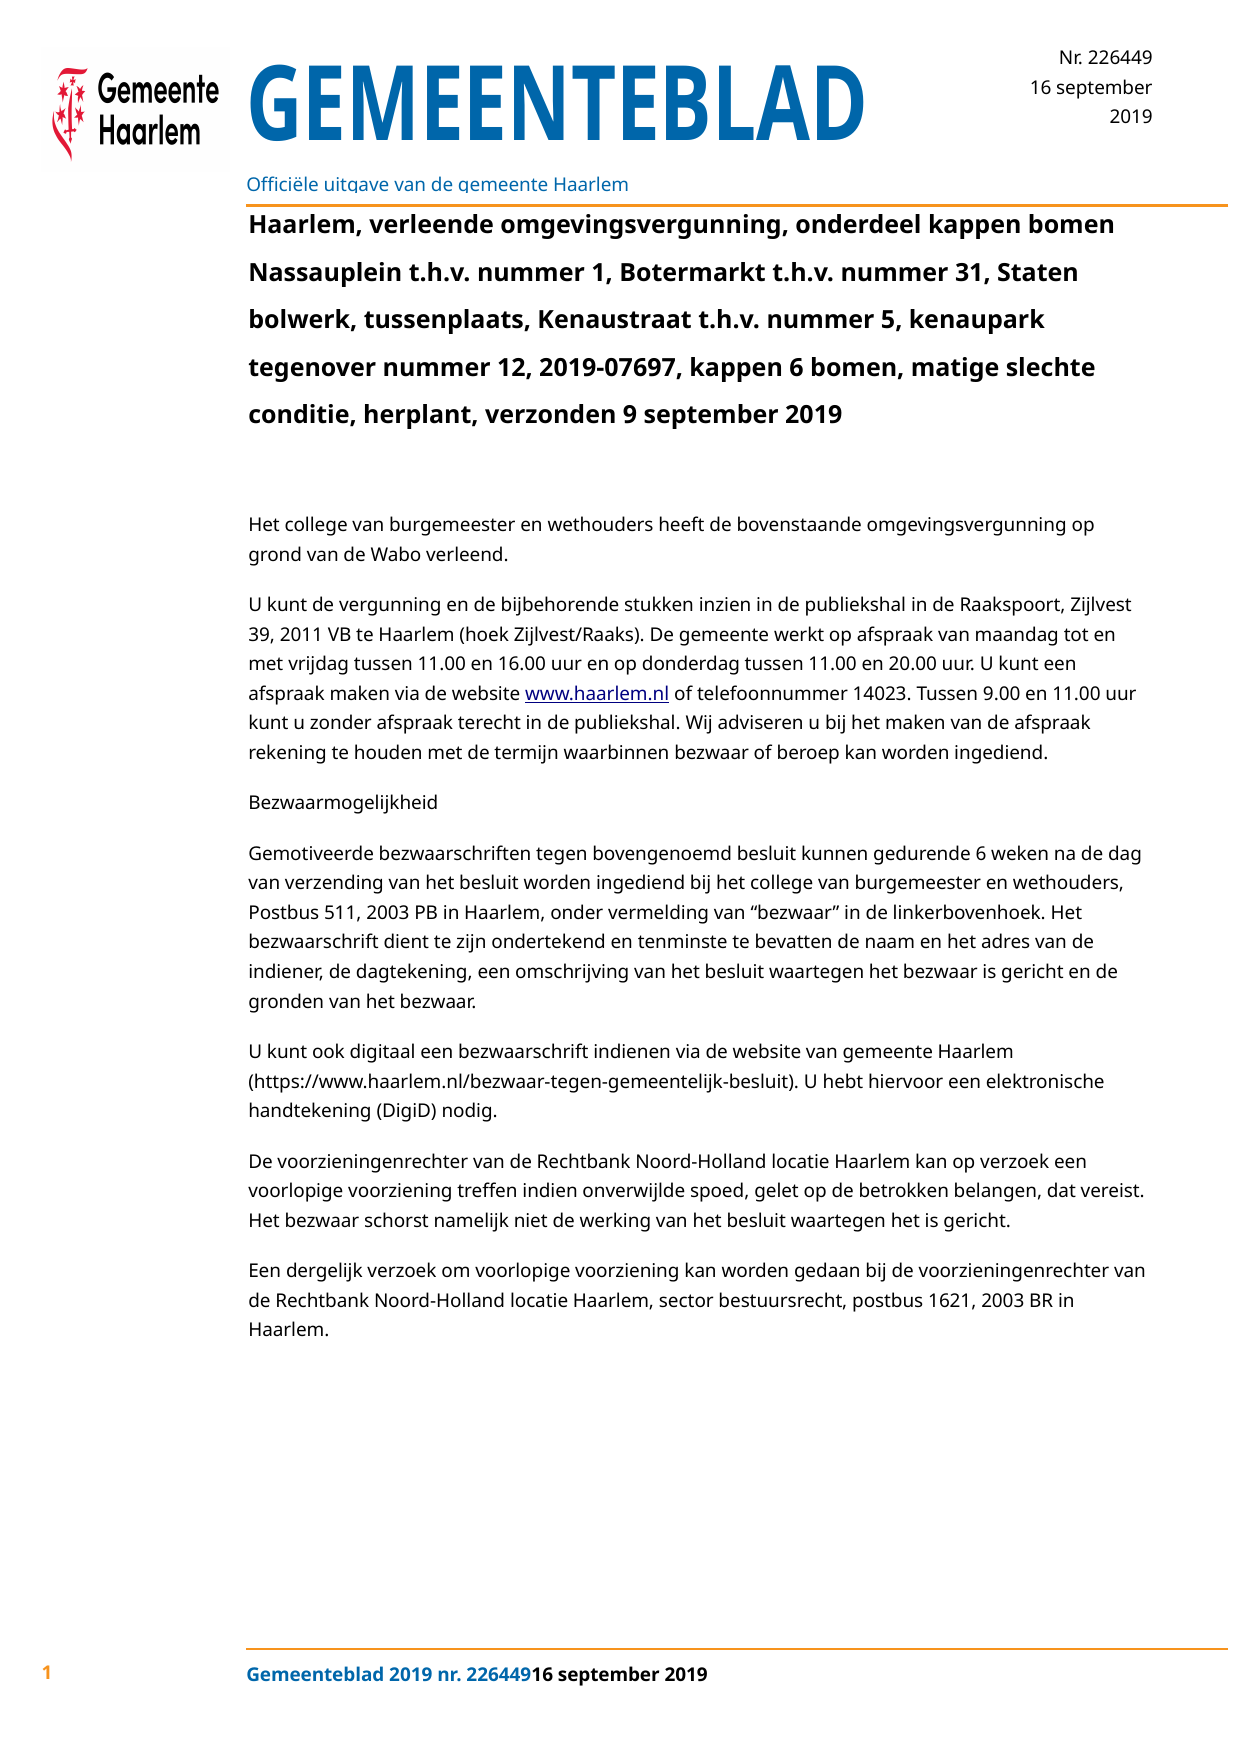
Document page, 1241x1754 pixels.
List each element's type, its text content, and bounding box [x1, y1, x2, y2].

text Bezwaarmogelijkheid [248, 789, 1152, 815]
text Haarlem, verleende omgevingsvergunning, onderdeel kappen bomen Nassauplein t.h.v. nummer 1, Botermarkt t.h.v. nummer 31, Staten bolwerk, tussenplaats, Kenaustraat t.h.v. nummer 5, kenaupark tegenover nummer 12, 2019-07697, kappen 6 bomen, matige slechte conditie, herplant, verzonden 9 september 2019 [248, 207, 1152, 431]
picture [41, 47, 231, 172]
text U kunt de vergunning en de bijbehorende stukken inzien in de publiekshal in de Raakspoort, Zijlvest 39, 2011 VB te Haarlem (hoek Zijlvest/Raaks). De gemeente werkt op afspraak van maandag tot en met vrijdag tussen 11.00 en 16.00 uur en op donderdag tussen 11.00 en 20.00 uur. U kunt een afspraak maken via de website www.haarlem.nl of telefoonnummer 14023. Tussen 9.00 en 11.00 uur kunt u zonder afspraak terecht in de publiekshal. Wij adviseren u bij het maken van de afspraak rekening te houden met de termijn waarbinnen bezwaar of beroep kan worden ingediend. [248, 591, 1152, 765]
text Het college van burgemeester en wethouders heeft de bovenstaande omgevingsvergunning op grond van de Wabo verleend. [248, 511, 1152, 566]
text De voorzieningenrechter van de Rechtbank Noord-Holland locatie Haarlem kan op verzoek een voorlopige voorziening treffen indien onverwijlde spoed, gelet op de betrokken belangen, dat vereist. Het bezwaar schorst namelijk niet de werking van het besluit waartegen het is gericht. [248, 1148, 1152, 1233]
text U kunt ook digitaal een bezwaarschrift indienen via de website van gemeente Haarlem (https://www.haarlem.nl/bezwaar-tegen-gemeentelijk-besluit). U hebt hiervoor een elektronische handtekening (DigiD) nodig. [248, 1038, 1152, 1123]
text Een dergelijk verzoek om voorlopige voorziening kan worden gedaan bij de voorzieningenrechter van de Rechtbank Noord-Holland locatie Haarlem, sector bestuursrecht, postbus 1621, 2003 BR in Haarlem. [248, 1257, 1152, 1342]
text Gemotiveerde bezwaarschriften tegen bovengenoemd besluit kunnen gedurende 6 weken na de dag van verzending van het besluit worden ingediend bij het college van burgemeester en wethouders, Postbus 511, 2003 PB in Haarlem, onder vermelding van “bezwaar” in de linkerbovenhoek. Het bezwaarschrift dient te zijn ondertekend en tenminste te bevatten de naam en het adres van de indiener, de dagtekening, een omschrijving van het besluit waartegen het bezwaar is gericht en de gronden van het bezwaar. [248, 840, 1152, 1013]
